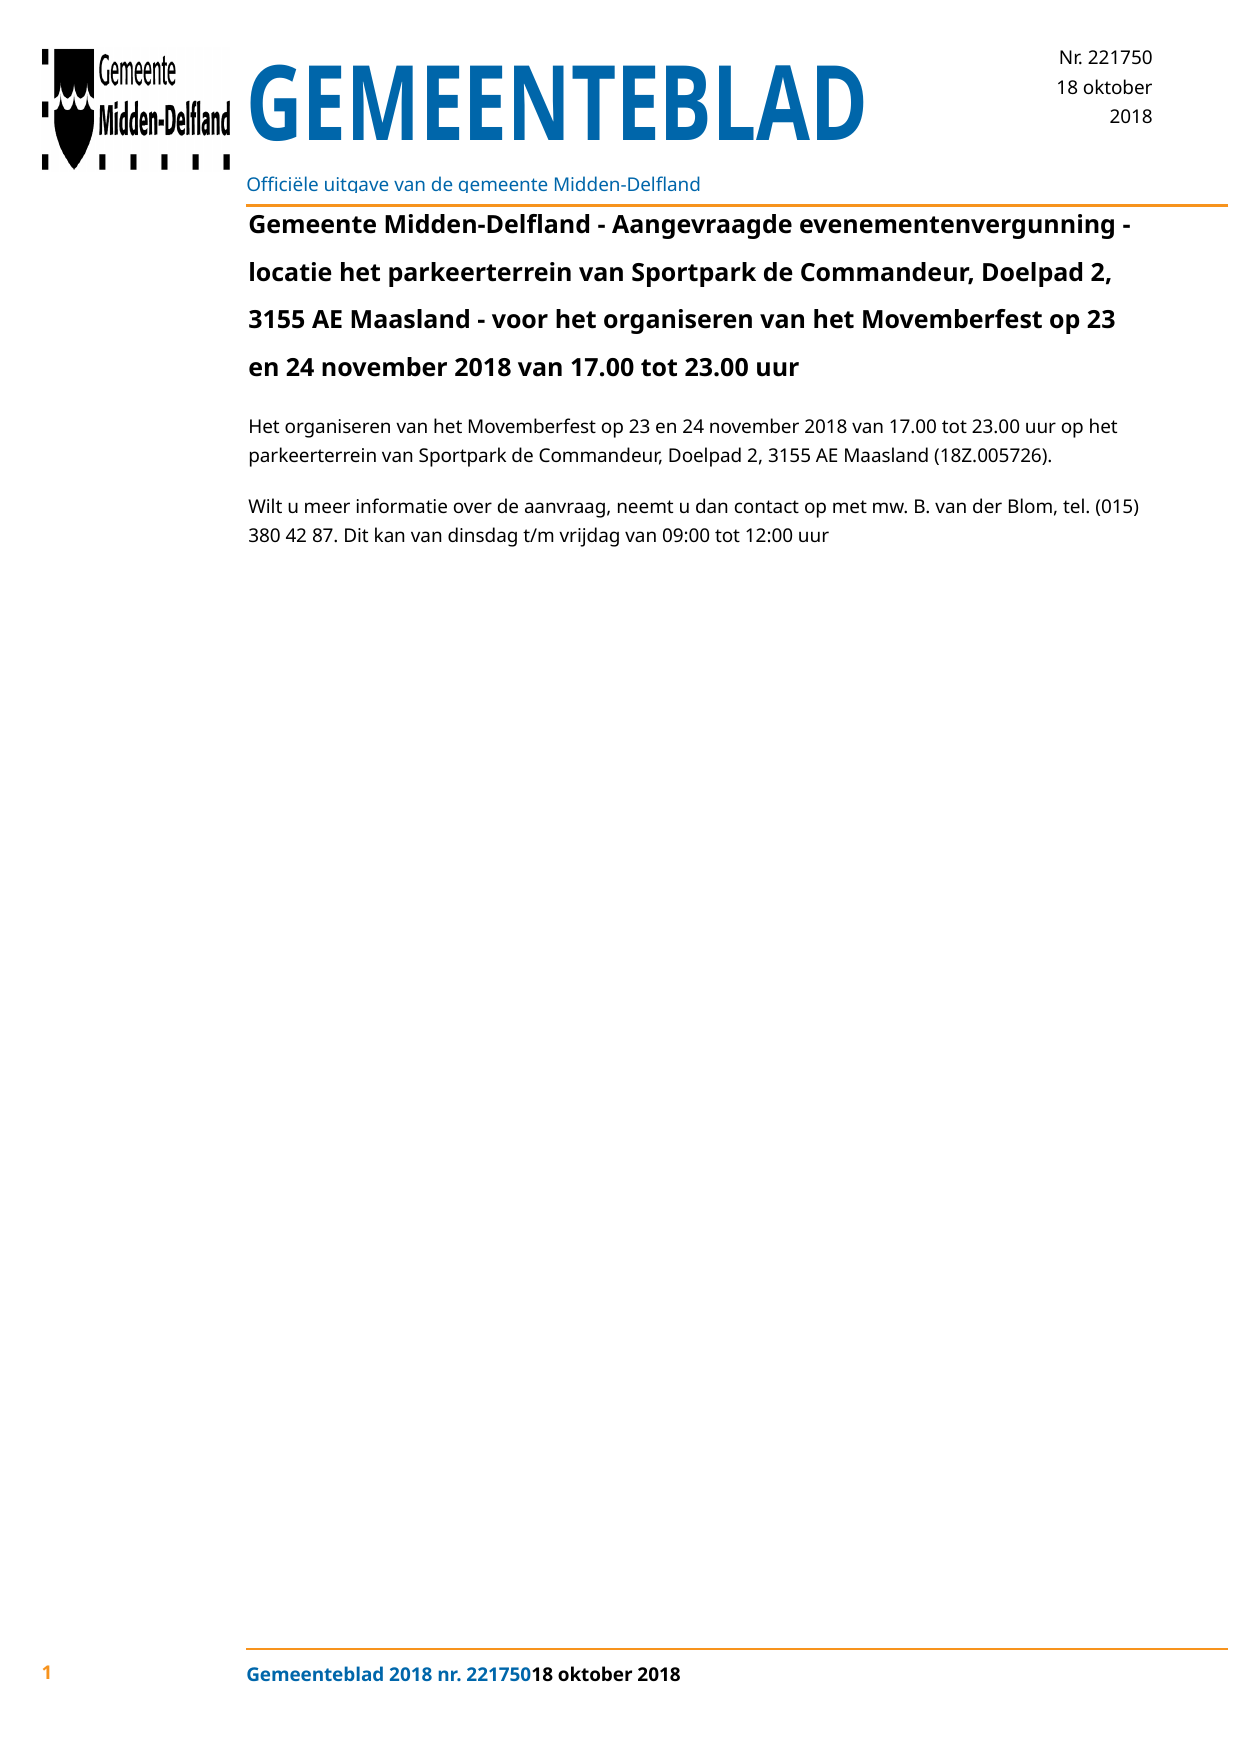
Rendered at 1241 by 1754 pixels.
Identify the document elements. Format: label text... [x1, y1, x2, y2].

picture [41, 47, 231, 172]
text Gemeente Midden-Delfland - Aangevraagde evenementenvergunning - locatie het parkeerterrein van Sportpark de Commandeur, Doelpad 2, 3155 AE Maasland - voor het organiseren van het Movemberfest op 23 en 24 november 2018 van 17.00 tot 23.00 uur [248, 207, 1152, 384]
text Wilt u meer informatie over de aanvraag, neemt u dan contact op met mw. B. van der Blom, tel. (015) 380 42 87. Dit kan van dinsdag t/m vrijdag van 09:00 tot 12:00 uur [248, 493, 1152, 548]
text Het organiseren van het Movemberfest op 23 en 24 november 2018 van 17.00 tot 23.00 uur op het parkeerterrein van Sportpark de Commandeur, Doelpad 2, 3155 AE Maasland (18Z.005726). [248, 413, 1152, 468]
